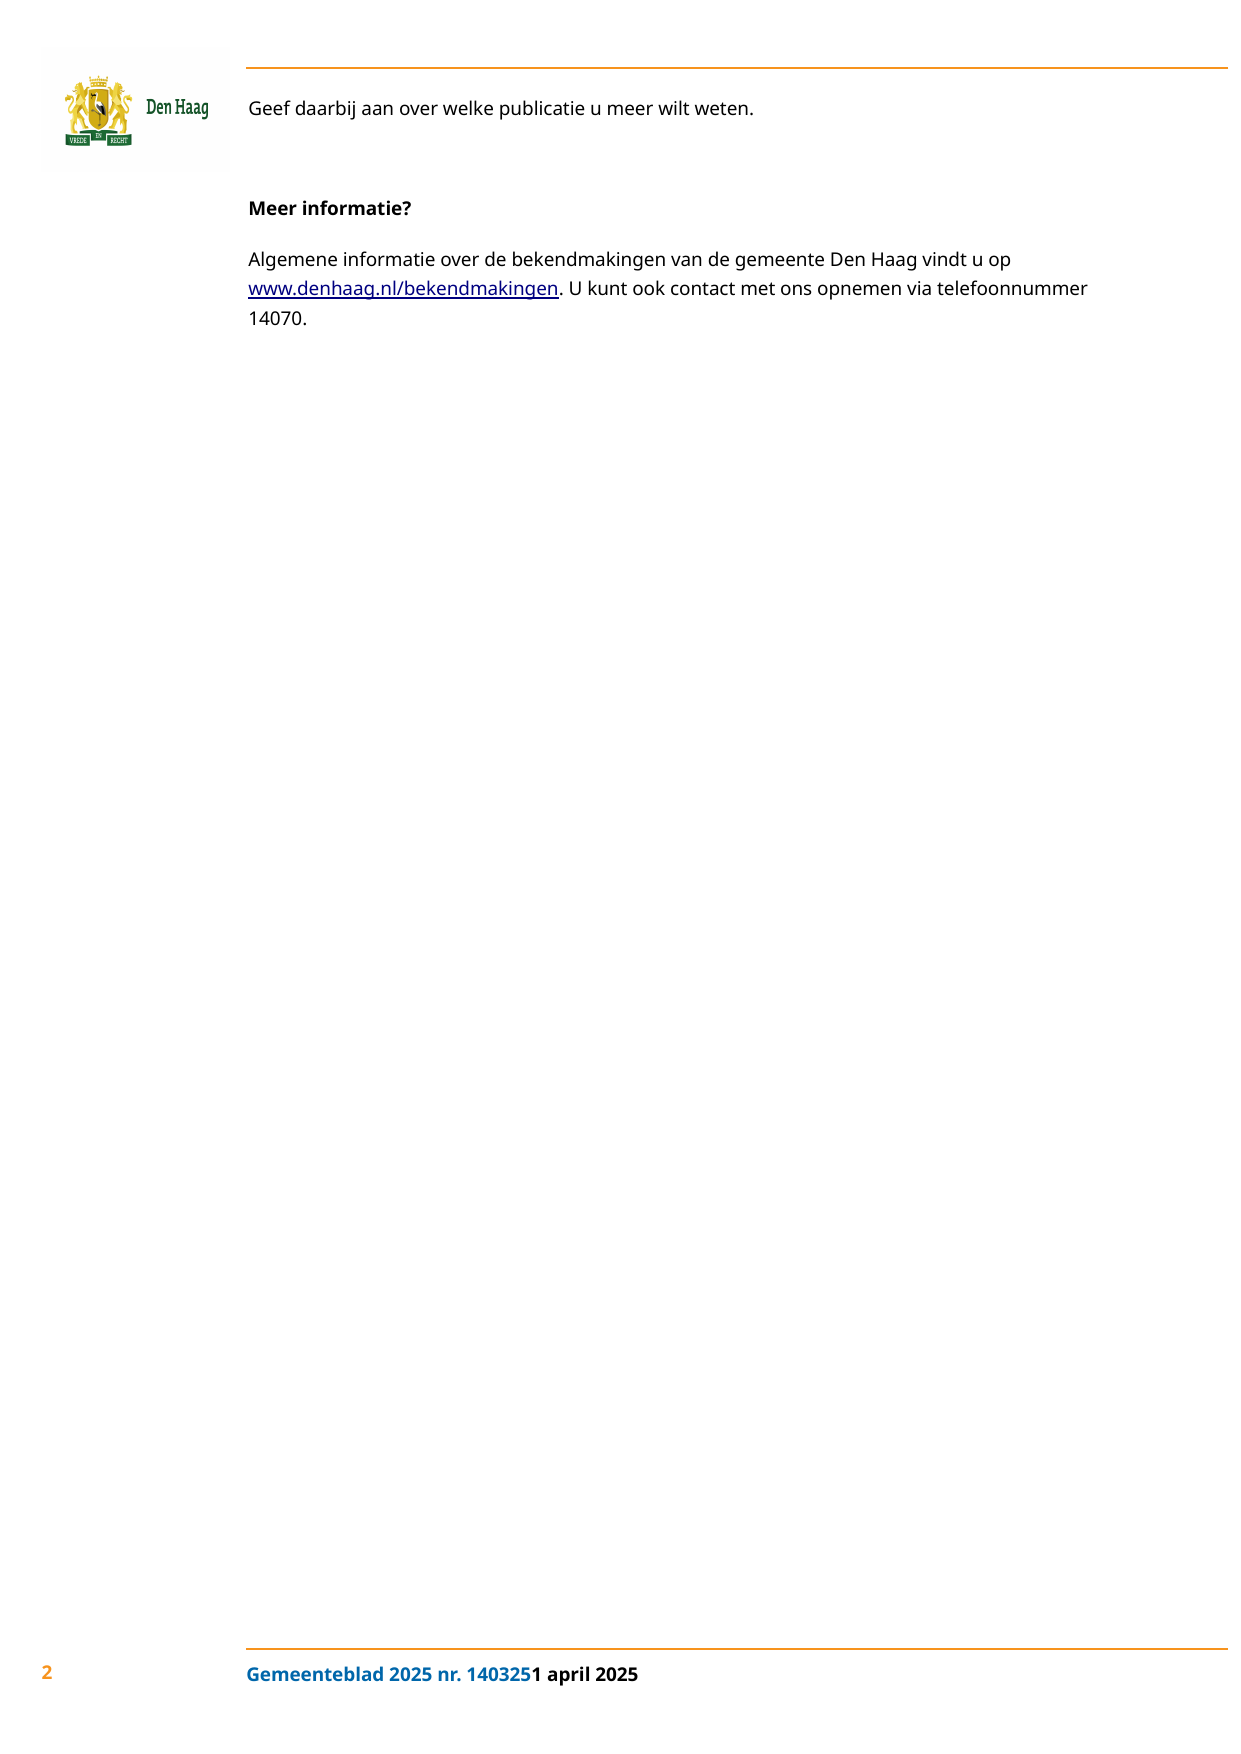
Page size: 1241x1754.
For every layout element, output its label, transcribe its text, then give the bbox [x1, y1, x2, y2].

text Meer informatie? [248, 196, 1152, 221]
text Geef daarbij aan over welke publicatie u meer wilt weten. [248, 95, 1152, 121]
picture [41, 47, 231, 172]
text Algemene informatie over de bekendmakingen van de gemeente Den Haag vindt u op www.denhaag.nl/bekendmakingen. U kunt ook contact met ons opnemen via telefoonnummer 14070. [248, 246, 1152, 331]
